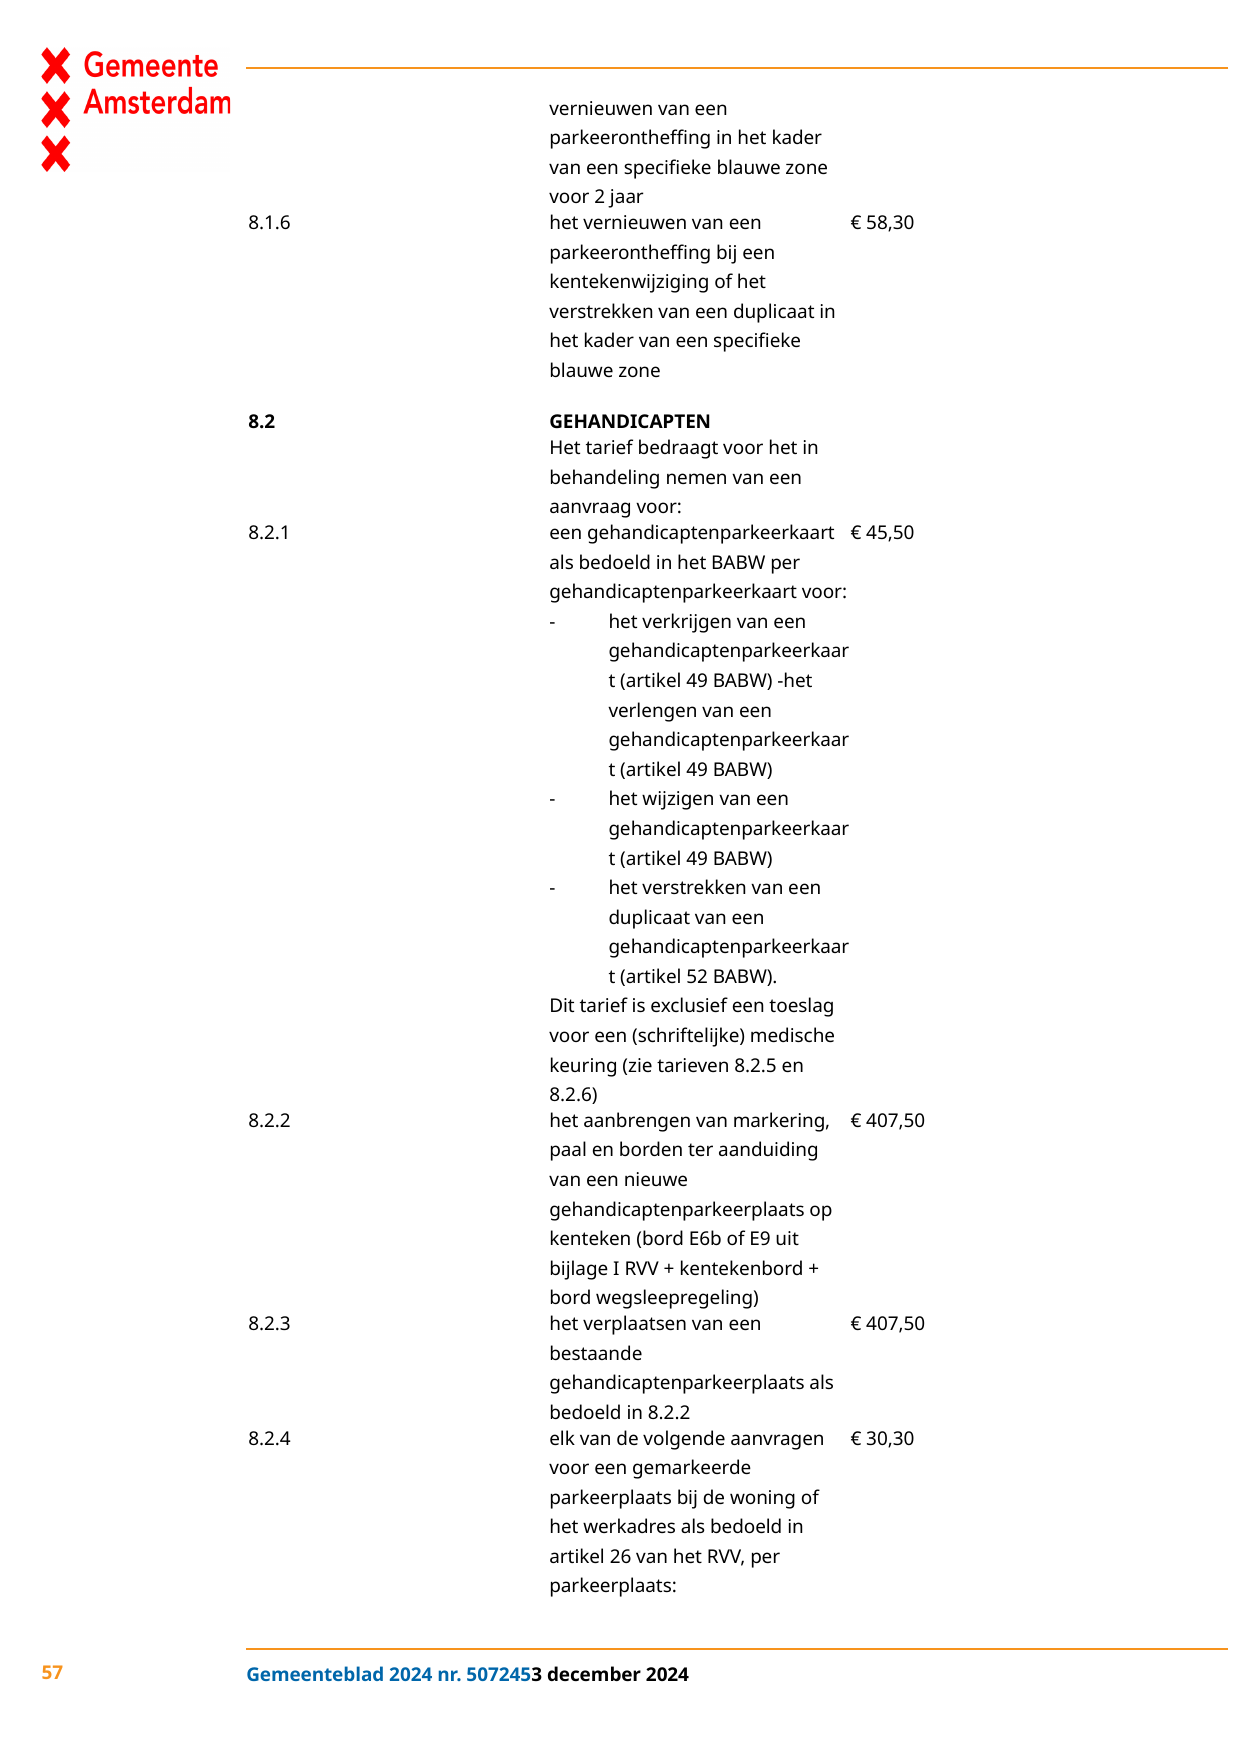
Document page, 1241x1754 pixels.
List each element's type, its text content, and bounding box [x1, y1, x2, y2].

table_cell 8.2.4 [248, 1425, 549, 1598]
table_cell [850, 434, 1152, 519]
table_cell [248, 383, 549, 409]
table_cell het verplaatsen van een bestaande gehandicaptenparkeerplaats als bedoeld in 8.2.2 [549, 1310, 850, 1425]
table_cell € 30,30 [850, 1425, 1152, 1598]
table_cell een gehandicaptenparkeerkaart als bedoeld in het BABW per gehandicaptenparkeerkaart voor: het verkrijgen van een gehandicaptenparkeerkaart (artikel 49 BABW) -het verlengen van een gehandicaptenparkeerkaart (artikel 49 BABW) het wijzigen van een gehandicaptenparkeerkaart (artikel 49 BABW) het verstrekken van een duplicaat van een gehandicaptenparkeerkaart (artikel 52 BABW). Dit tarief is exclusief een toeslag voor een (schriftelijke) medische keuring (zie tarieven 8.2.5 en 8.2.6) [549, 519, 850, 1107]
table_cell € 45,50 [850, 519, 1152, 1107]
table_cell € 58,30 [850, 209, 1152, 383]
table_cell 8.2.2 [248, 1107, 549, 1310]
table_cell Het tarief bedraagt voor het in behandeling nemen van een aanvraag voor: [549, 434, 850, 519]
table_cell vernieuwen van een parkeerontheffing in het kader van een specifieke blauwe zone voor 2 jaar [549, 95, 850, 209]
table_cell [248, 434, 549, 519]
table_cell het aanbrengen van markering, paal en borden ter aanduiding van een nieuwe gehandicaptenparkeerplaats op kenteken (bord E6b of E9 uit bijlage I RVV + kentekenbord + bord wegsleepregeling) [549, 1107, 850, 1310]
table_cell elk van de volgende aanvragen voor een gemarkeerde parkeerplaats bij de woning of het werkadres als bedoeld in artikel 26 van het RVV, per parkeerplaats: [549, 1425, 850, 1598]
picture [41, 47, 231, 172]
table_cell € 407,50 [850, 1107, 1152, 1310]
table_cell GEHANDICAPTEN [549, 409, 850, 434]
table_cell [248, 95, 549, 209]
table_cell het vernieuwen van een parkeerontheffing bij een kentekenwijziging of het verstrekken van een duplicaat in het kader van een specifieke blauwe zone [549, 209, 850, 383]
table_cell 8.2.3 [248, 1310, 549, 1425]
table_cell [549, 383, 850, 409]
table_cell [850, 409, 1152, 434]
table_cell € 407,50 [850, 1310, 1152, 1425]
table_cell [850, 95, 1152, 209]
table_cell 8.2 [248, 409, 549, 434]
table_cell 8.1.6 [248, 209, 549, 383]
table_cell [850, 383, 1152, 409]
table_cell 8.2.1 [248, 519, 549, 1107]
